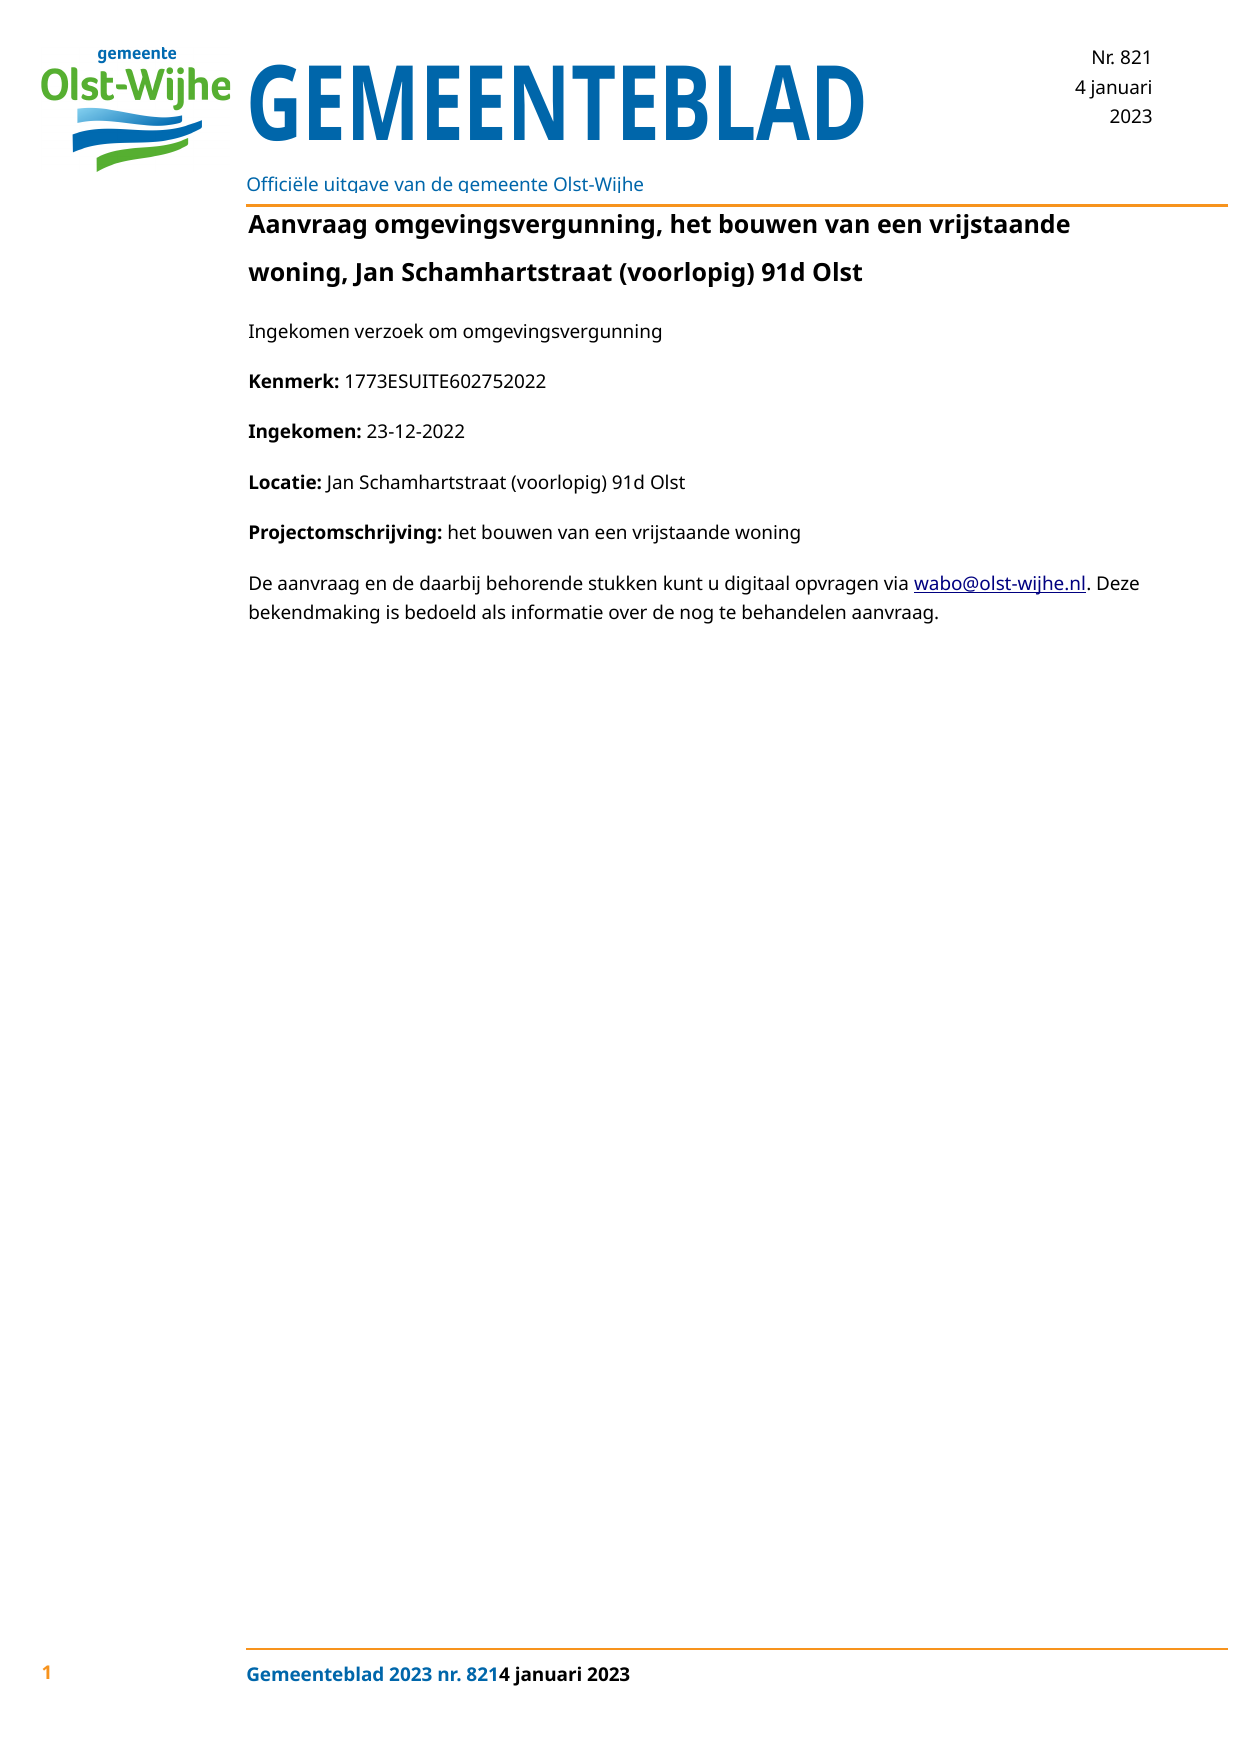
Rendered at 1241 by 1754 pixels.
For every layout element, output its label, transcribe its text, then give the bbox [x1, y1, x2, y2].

text Ingekomen: 23-12-2022 [248, 419, 1152, 444]
text Kenmerk: 1773ESUITE602752022 [248, 368, 1152, 394]
picture [41, 47, 231, 172]
text Aanvraag omgevingsvergunning, het bouwen van een vrijstaande woning, Jan Schamhartstraat (voorlopig) 91d Olst [248, 207, 1152, 288]
text Ingekomen verzoek om omgevingsvergunning [248, 318, 1152, 344]
text De aanvraag en de daarbij behorende stukken kunt u digitaal opvragen via wabo@olst-wijhe.nl. Deze bekendmaking is bedoeld als informatie over de nog te behandelen aanvraag. [248, 570, 1152, 625]
text Locatie: Jan Schamhartstraat (voorlopig) 91d Olst [248, 469, 1152, 495]
text Projectomschrijving: het bouwen van een vrijstaande woning [248, 519, 1152, 545]
